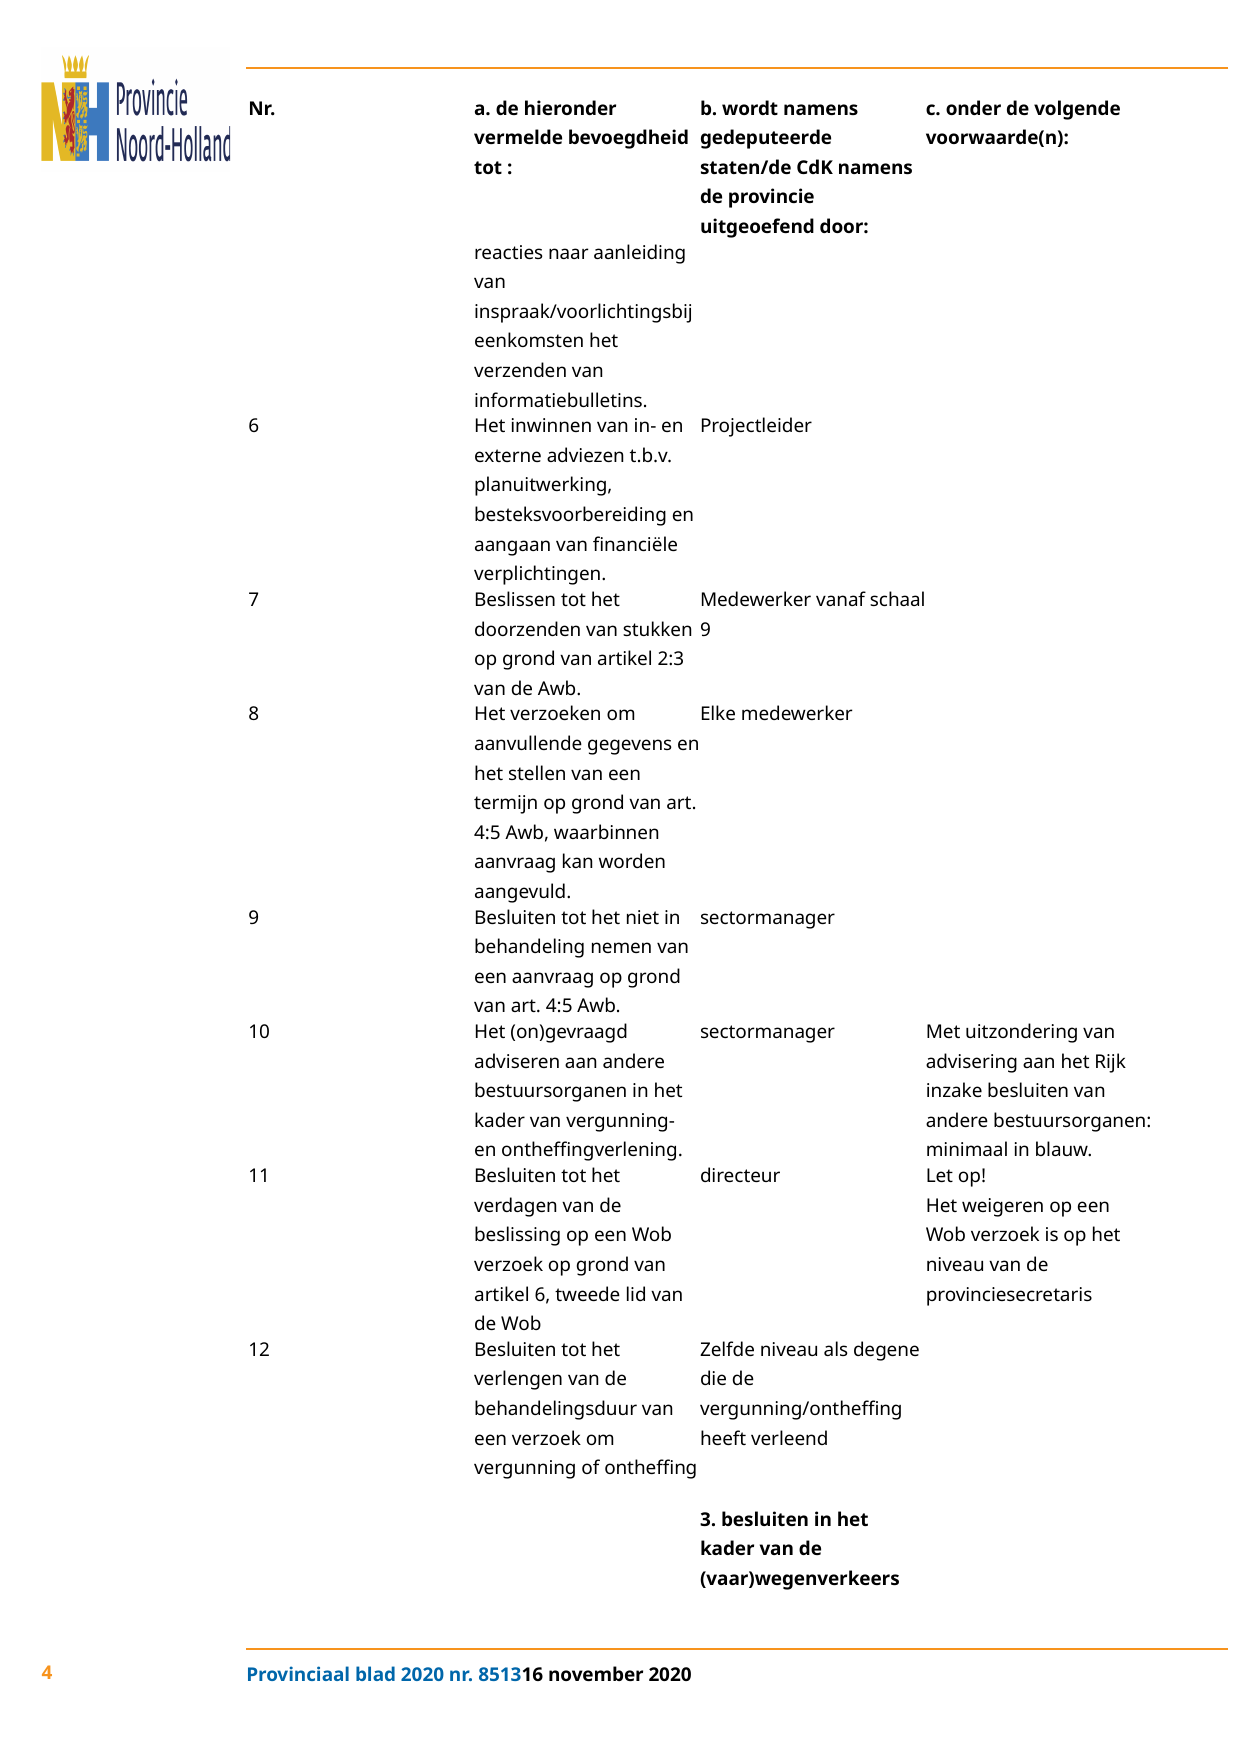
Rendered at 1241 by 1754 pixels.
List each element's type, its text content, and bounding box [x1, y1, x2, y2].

picture [41, 47, 231, 172]
table_cell directeur [700, 1163, 926, 1336]
table_cell [926, 904, 1152, 1018]
table_cell Besluiten tot het niet in behandeling nemen van een aanvraag op grond van art. 4:5 Awb. [474, 904, 700, 1018]
table_header b. wordt namens gedeputeerde staten/de CdK namens de provincie uitgeoefend door: [700, 95, 926, 239]
table_cell Projectleider [700, 413, 926, 586]
table_cell [926, 586, 1152, 701]
table_cell [926, 413, 1152, 586]
table_cell 10 [248, 1018, 474, 1162]
table_cell [926, 1506, 1152, 1591]
table_cell Besluiten tot het verlengen van de behandelingsduur van een verzoek om vergunning of ontheffing [474, 1336, 700, 1480]
table_cell Het (on)gevraagd adviseren aan andere bestuursorganen in het kader van vergunning- en ontheffingverlening. [474, 1018, 700, 1162]
table_cell [926, 1336, 1152, 1480]
table_cell 6 [248, 413, 474, 586]
table_cell sectormanager [700, 904, 926, 1018]
table_cell [926, 701, 1152, 904]
table_cell Let op! Het weigeren op een Wob verzoek is op het niveau van de provinciesecretaris [926, 1163, 1152, 1336]
table_cell 3. besluiten in het kader van de (vaar)wegenverkeers [700, 1506, 926, 1591]
table_header c. onder de volgende voorwaarde(n): [926, 95, 1152, 239]
table_cell Elke medewerker [700, 701, 926, 904]
table_cell 7 [248, 586, 474, 701]
table_cell 12 [248, 1336, 474, 1480]
table_cell 11 [248, 1163, 474, 1336]
table_cell reacties naar aanleiding van inspraak/voorlichtingsbijeenkomsten het verzenden van informatiebulletins. [474, 239, 700, 412]
table_cell Zelfde niveau als degene die de vergunning/ontheffing heeft verleend [700, 1336, 926, 1480]
table_cell [926, 239, 1152, 412]
table_cell sectormanager [700, 1018, 926, 1162]
table_header Nr. [248, 95, 474, 239]
table_cell 8 [248, 701, 474, 904]
table_cell Beslissen tot het doorzenden van stukken op grond van artikel 2:3 van de Awb. [474, 586, 700, 701]
table_cell Besluiten tot het verdagen van de beslissing op een Wob verzoek op grond van artikel 6, tweede lid van de Wob [474, 1163, 700, 1336]
table_cell [248, 239, 474, 412]
table_cell [700, 239, 926, 412]
table_cell 9 [248, 904, 474, 1018]
table_cell Het verzoeken om aanvullende gegevens en het stellen van een termijn op grond van art. 4:5 Awb, waarbinnen aanvraag kan worden aangevuld. [474, 701, 700, 904]
table_cell Medewerker vanaf schaal 9 [700, 586, 926, 701]
table_cell [248, 1506, 474, 1591]
table_cell [248, 1480, 1152, 1506]
table_cell Het inwinnen van in- en externe adviezen t.b.v. planuitwerking, besteksvoorbereiding en aangaan van financiële verplichtingen. [474, 413, 700, 586]
table_cell [474, 1506, 700, 1591]
table_cell Met uitzondering van advisering aan het Rijk inzake besluiten van andere bestuursorganen: minimaal in blauw. [926, 1018, 1152, 1162]
table_header a. de hieronder vermelde bevoegdheid tot : [474, 95, 700, 239]
